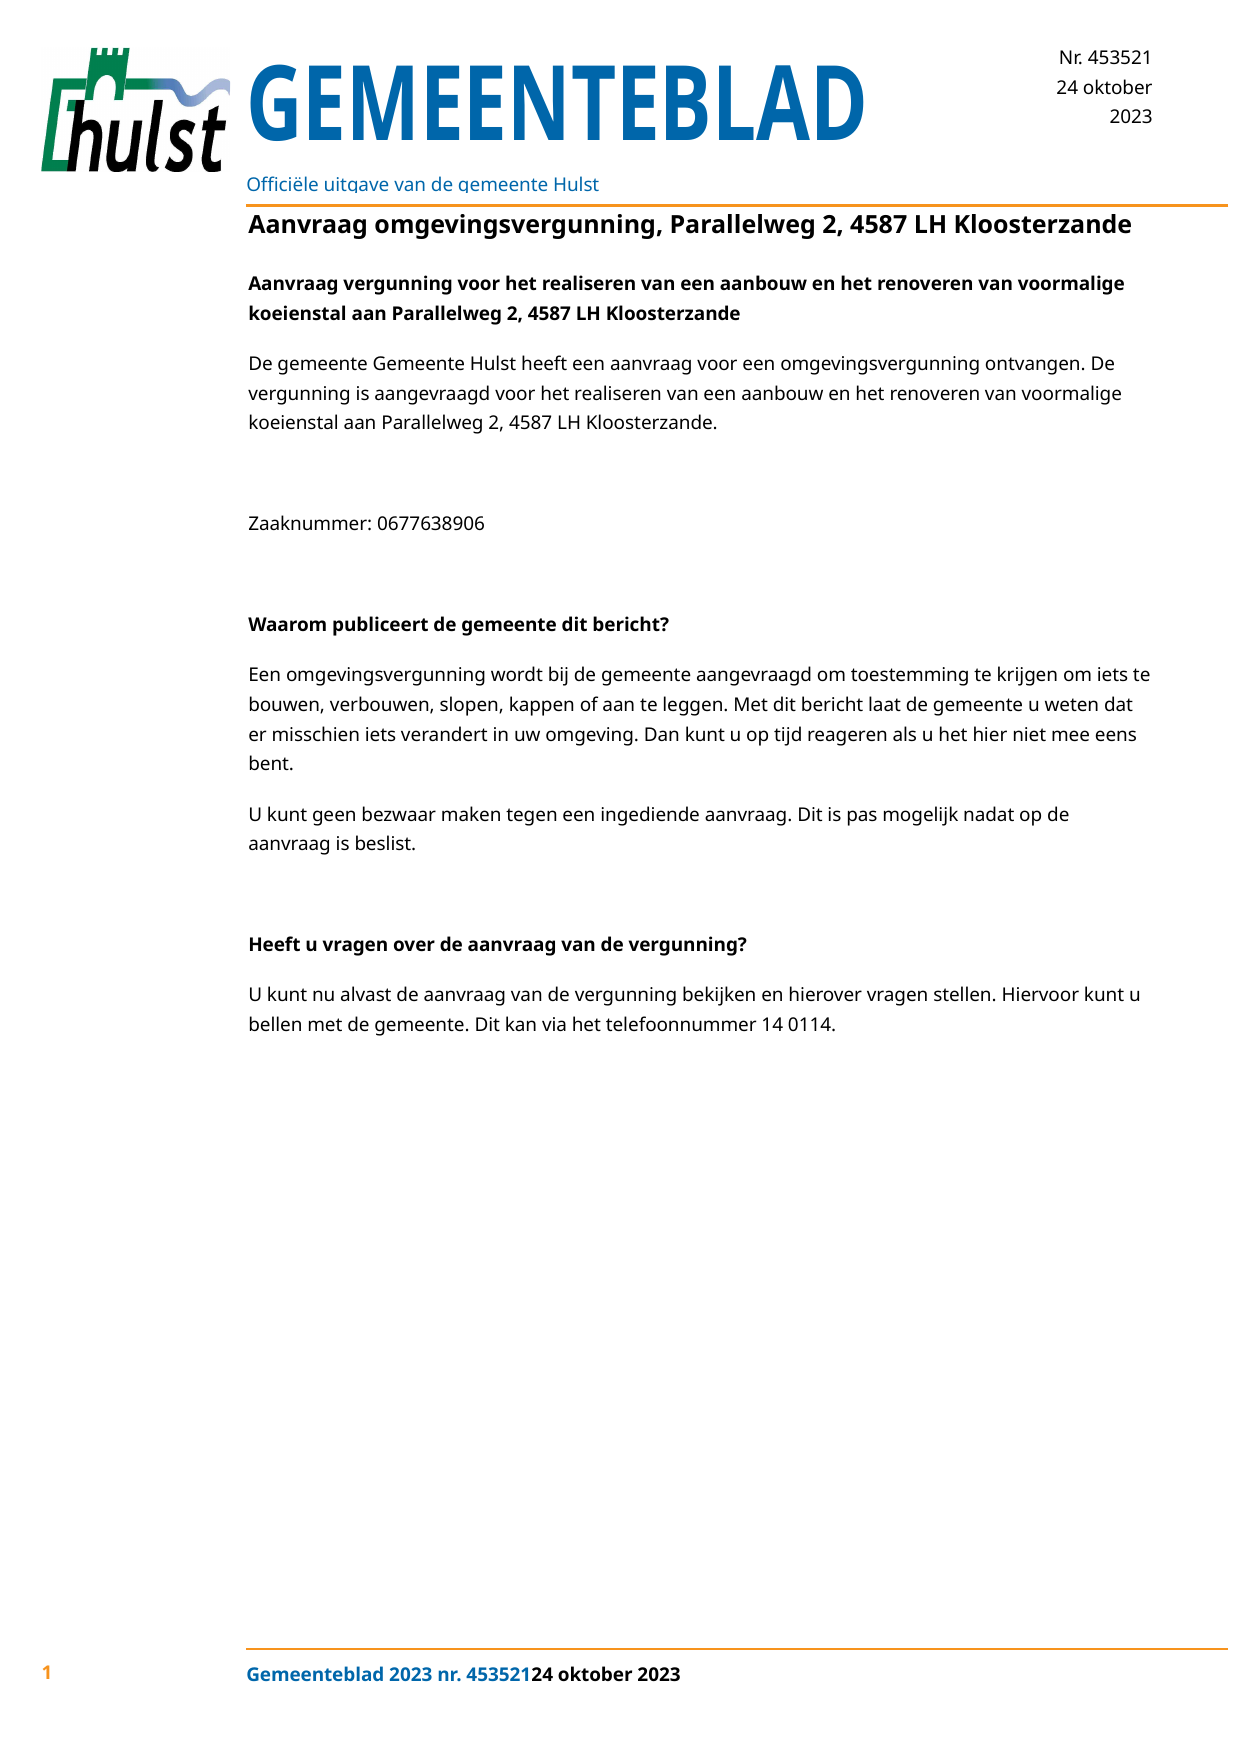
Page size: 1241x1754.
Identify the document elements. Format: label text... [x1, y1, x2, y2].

picture [41, 47, 231, 172]
text Een omgevingsvergunning wordt bij de gemeente aangevraagd om toestemming te krijgen om iets te bouwen, verbouwen, slopen, kappen of aan te leggen. Met dit bericht laat de gemeente u weten dat er misschien iets verandert in uw omgeving. Dan kunt u op tijd reageren als u het hier niet mee eens bent. [248, 662, 1152, 776]
text Aanvraag vergunning voor het realiseren van een aanbouw en het renoveren van voormalige koeienstal aan Parallelweg 2, 4587 LH Kloosterzande [248, 270, 1152, 326]
text De gemeente Gemeente Hulst heeft een aanvraag voor een omgevingsvergunning ontvangen. De vergunning is aangevraagd voor het realiseren van een aanbouw en het renoveren van voormalige koeienstal aan Parallelweg 2, 4587 LH Kloosterzande. [248, 350, 1152, 435]
text U kunt nu alvast de aanvraag van de vergunning bekijken en hierover vragen stellen. Hiervoor kunt u bellen met de gemeente. Dit kan via het telefoonnummer 14 0114. [248, 982, 1152, 1037]
text Aanvraag omgevingsvergunning, Parallelweg 2, 4587 LH Kloosterzande [248, 207, 1152, 241]
text Zaaknummer: 0677638906 [248, 510, 1152, 536]
text U kunt geen bezwaar maken tegen een ingediende aanvraag. Dit is pas mogelijk nadat op de aanvraag is beslist. [248, 801, 1152, 856]
text Waarom publiceert de gemeente dit bericht? [248, 611, 1152, 637]
text Heeft u vragen over de aanvraag van de vergunning? [248, 931, 1152, 957]
